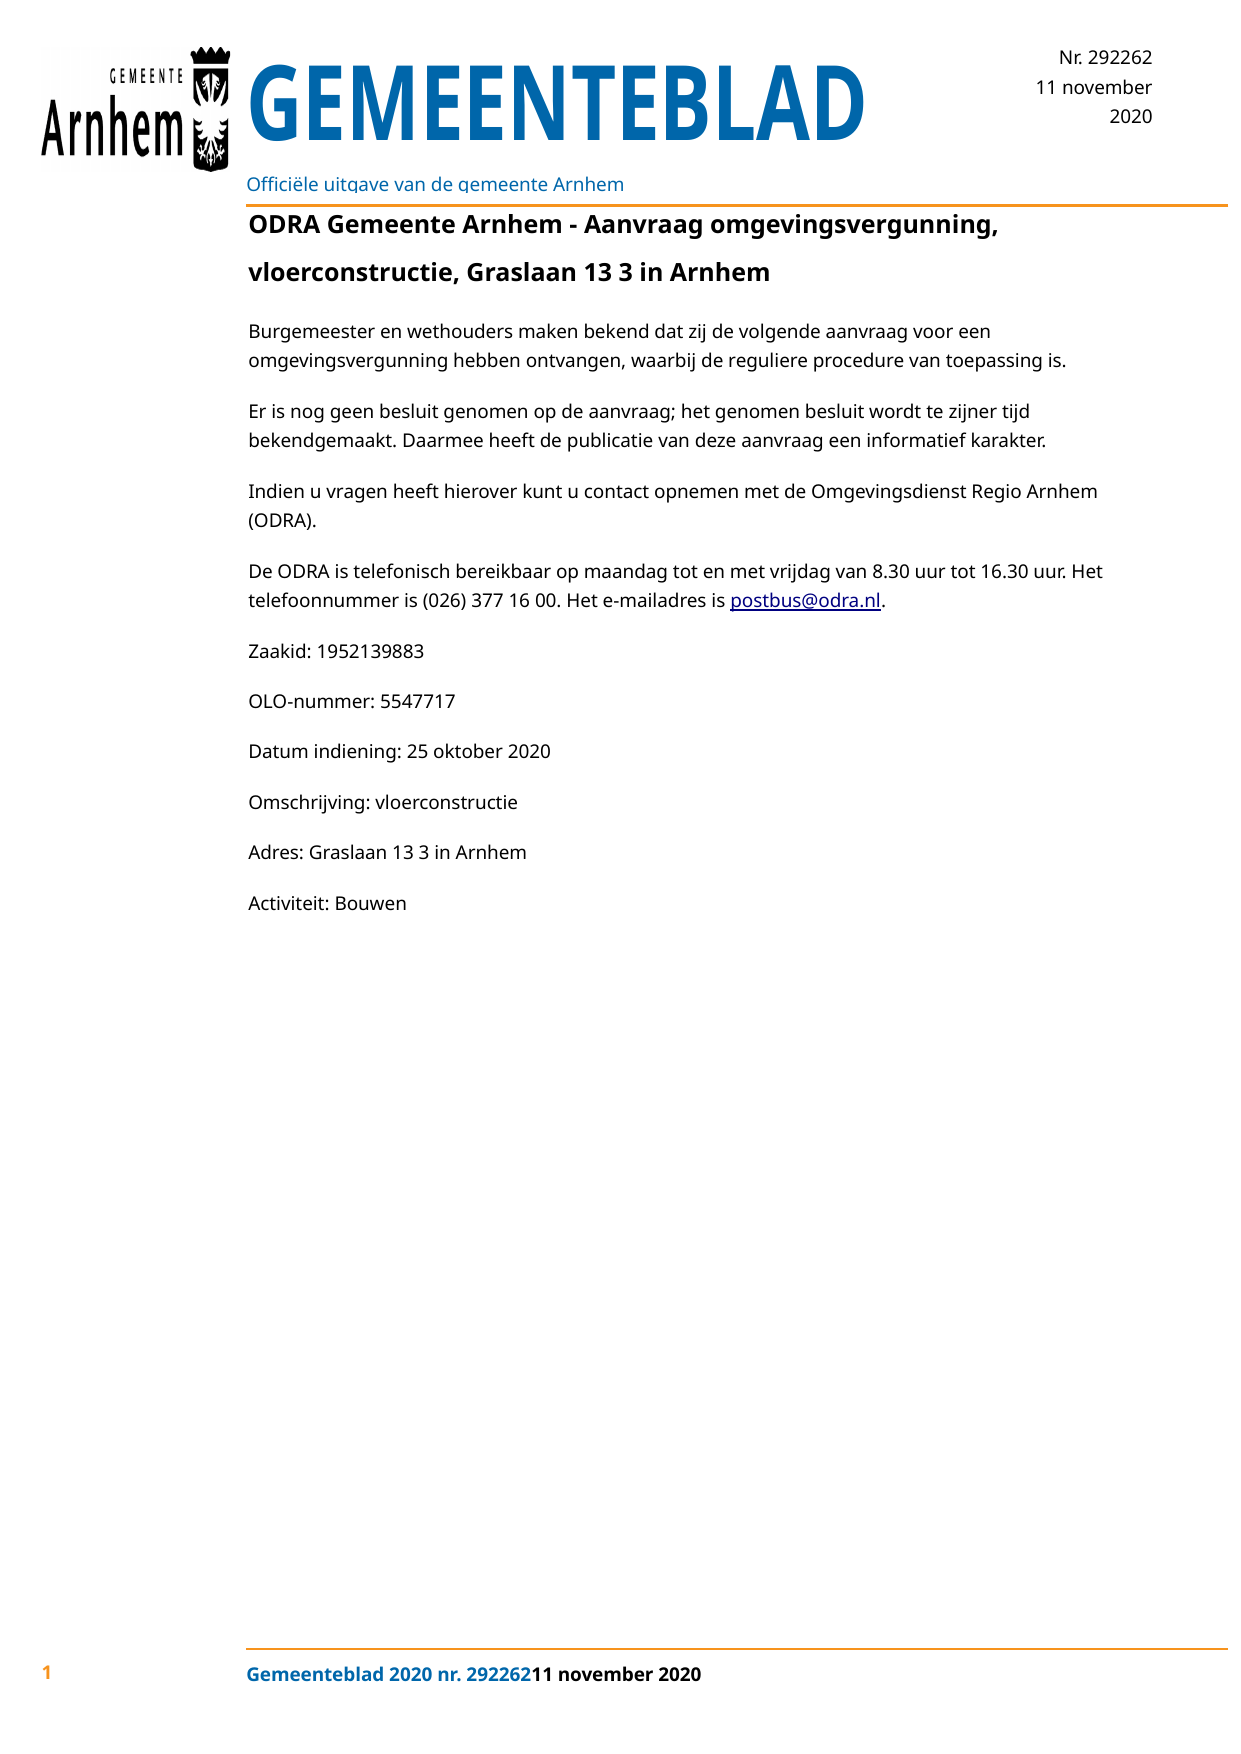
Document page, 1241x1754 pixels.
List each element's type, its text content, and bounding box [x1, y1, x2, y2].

text Omschrijving: vloerconstructie [248, 789, 1152, 815]
text Er is nog geen besluit genomen op de aanvraag; het genomen besluit wordt te zijner tijd bekendgemaakt. Daarmee heeft de publicatie van deze aanvraag een informatief karakter. [248, 398, 1152, 453]
text Adres: Graslaan 13 3 in Arnhem [248, 839, 1152, 865]
text Zaakid: 1952139883 [248, 638, 1152, 664]
text Burgemeester en wethouders maken bekend dat zij de volgende aanvraag voor een omgevingsvergunning hebben ontvangen, waarbij de reguliere procedure van toepassing is. [248, 318, 1152, 373]
text Indien u vragen heeft hierover kunt u contact opnemen met de Omgevingsdienst Regio Arnhem (ODRA). [248, 478, 1152, 533]
text ODRA Gemeente Arnhem - Aanvraag omgevingsvergunning, vloerconstructie, Graslaan 13 3 in Arnhem [248, 207, 1152, 288]
text Activiteit: Bouwen [248, 890, 1152, 916]
text OLO-nummer: 5547717 [248, 688, 1152, 714]
text De ODRA is telefonisch bereikbaar op maandag tot en met vrijdag van 8.30 uur tot 16.30 uur. Het telefoonnummer is (026) 377 16 00. Het e-mailadres is postbus@odra.nl. [248, 558, 1152, 613]
picture [41, 47, 231, 172]
text Datum indiening: 25 oktober 2020 [248, 739, 1152, 764]
